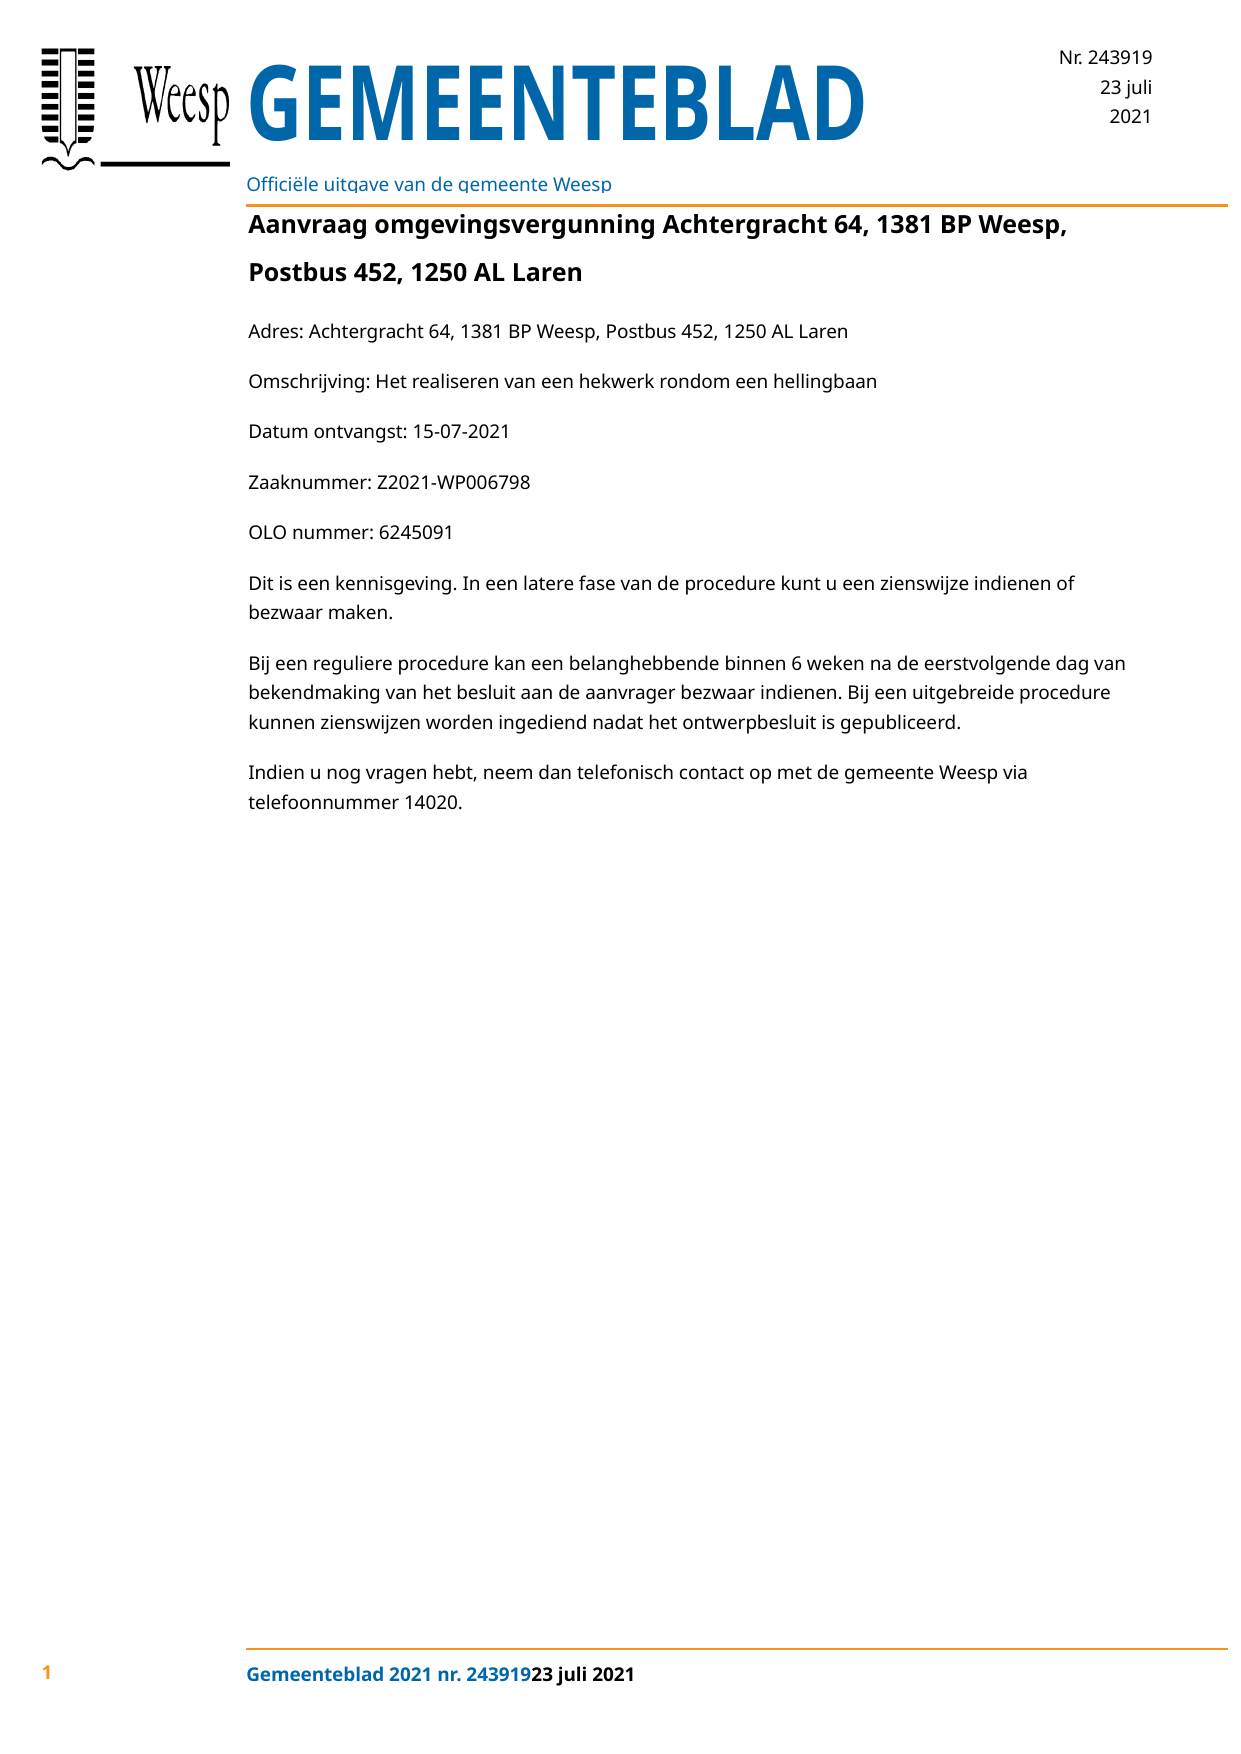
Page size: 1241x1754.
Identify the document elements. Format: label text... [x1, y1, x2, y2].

text Adres: Achtergracht 64, 1381 BP Weesp, Postbus 452, 1250 AL Laren [248, 318, 1152, 344]
text OLO nummer: 6245091 [248, 519, 1152, 545]
text Indien u nog vragen hebt, neem dan telefonisch contact op met de gemeente Weesp via telefoonnummer 14020. [248, 759, 1152, 815]
text Zaaknummer: Z2021-WP006798 [248, 469, 1152, 495]
text Bij een reguliere procedure kan een belanghebbende binnen 6 weken na de eerstvolgende dag van bekendmaking van het besluit aan de aanvrager bezwaar indienen. Bij een uitgebreide procedure kunnen zienswijzen worden ingediend nadat het ontwerpbesluit is gepubliceerd. [248, 650, 1152, 735]
text Omschrijving: Het realiseren van een hekwerk rondom een hellingbaan [248, 368, 1152, 394]
picture [41, 47, 231, 172]
text Datum ontvangst: 15-07-2021 [248, 419, 1152, 444]
text Dit is een kennisgeving. In een latere fase van de procedure kunt u een zienswijze indienen of bezwaar maken. [248, 570, 1152, 625]
text Aanvraag omgevingsvergunning Achtergracht 64, 1381 BP Weesp, Postbus 452, 1250 AL Laren [248, 207, 1152, 288]
